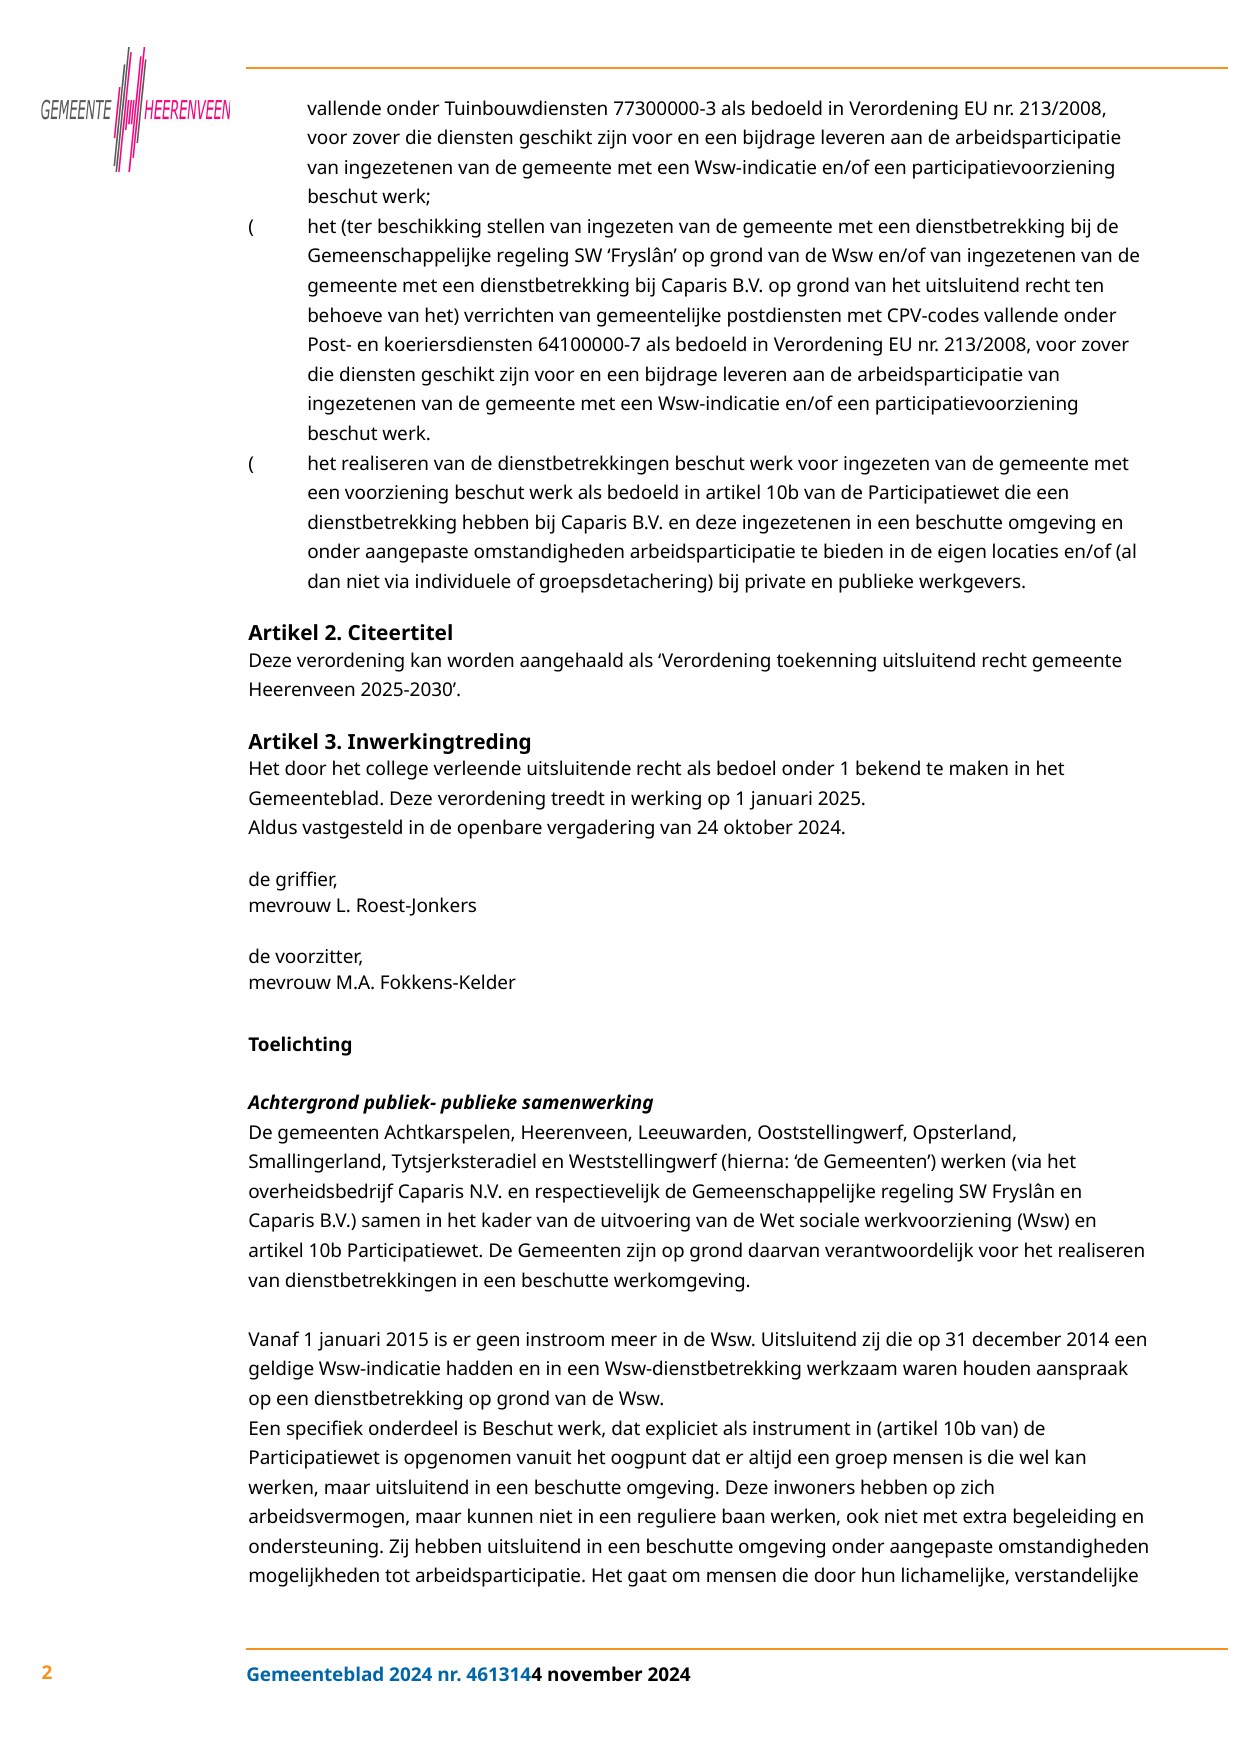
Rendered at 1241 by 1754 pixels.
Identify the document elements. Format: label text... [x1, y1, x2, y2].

list vallende onder Tuinbouwdiensten 77300000-3 als bedoeld in Verordening EU nr. 213/2008, voor zover die diensten geschikt zijn voor en een bijdrage leveren aan de arbeidsparticipatie van ingezetenen van de gemeente met een Wsw-indicatie en/of een participatievoorziening beschut werk; [248, 95, 1152, 209]
list het realiseren van de dienstbetrekkingen beschut werk voor ingezeten van de gemeente met een voorziening beschut werk als bedoeld in artikel 10b van de Participatiewet die een dienstbetrekking hebben bij Caparis B.V. en deze ingezetenen in een beschutte omgeving en onder aangepaste omstandigheden arbeidsparticipatie te bieden in de eigen locaties en/of (al dan niet via individuele of groepsdetachering) bij private en publieke werkgevers. [248, 450, 1152, 594]
picture [41, 47, 231, 172]
text de griffier, [248, 866, 1152, 892]
text Achtergrond publiek- publieke samenwerking [248, 1089, 1152, 1115]
text de voorzitter, [248, 943, 1152, 969]
list het (ter beschikking stellen van ingezeten van de gemeente met een dienstbetrekking bij de Gemeenschappelijke regeling SW ‘Fryslân’ op grond van de Wsw en/of van ingezetenen van de gemeente met een dienstbetrekking bij Caparis B.V. op grond van het uitsluitend recht ten behoeve van het) verrichten van gemeentelijke postdiensten met CPV-codes vallende onder Post- en koeriersdiensten 64100000-7 als bedoeld in Verordening EU nr. 213/2008, voor zover die diensten geschikt zijn voor en een bijdrage leveren aan de arbeidsparticipatie van ingezetenen van de gemeente met een Wsw-indicatie en/of een participatievoorziening beschut werk. [248, 213, 1152, 446]
text Aldus vastgesteld in de openbare vergadering van 24 oktober 2024. [248, 814, 1152, 840]
text Deze verordening kan worden aangehaald als ‘Verordening toekenning uitsluitend recht gemeente Heerenveen 2025-2030’. [248, 647, 1152, 702]
text mevrouw M.A. Fokkens-Kelder [248, 969, 1152, 995]
text De gemeenten Achtkarspelen, Heerenveen, Leeuwarden, Ooststellingwerf, Opsterland, Smallingerland, Tytsjerksteradiel en Weststellingwerf (hierna: ‘de Gemeenten’) werken (via het overheidsbedrijf Caparis N.V. en respectievelijk de Gemeenschappelijke regeling SW Fryslân en Caparis B.V.) samen in het kader van de uitvoering van de Wet sociale werkvoorziening (Wsw) en artikel 10b Participatiewet. De Gemeenten zijn op grond daarvan verantwoordelijk voor het realiseren van dienstbetrekkingen in een beschutte werkomgeving. [248, 1119, 1152, 1292]
text Toelichting [248, 1020, 1152, 1060]
text Vanaf 1 januari 2015 is er geen instroom meer in de Wsw. Uitsluitend zij die op 31 december 2014 een geldige Wsw-indicatie hadden en in een Wsw-dienstbetrekking werkzaam waren houden aanspraak op een dienstbetrekking op grond van de Wsw. [248, 1326, 1152, 1411]
text Artikel 2. Citeertitel [248, 618, 1152, 647]
text Het door het college verleende uitsluitende recht als bedoel onder 1 bekend te maken in het Gemeenteblad. Deze verordening treedt in werking op 1 januari 2025. [248, 755, 1152, 811]
text Een specifiek onderdeel is Beschut werk, dat expliciet als instrument in (artikel 10b van) de Participatiewet is opgenomen vanuit het oogpunt dat er altijd een groep mensen is die wel kan werken, maar uitsluitend in een beschutte omgeving. Deze inwoners hebben op zich arbeidsvermogen, maar kunnen niet in een reguliere baan werken, ook niet met extra begeleiding en ondersteuning. Zij hebben uitsluitend in een beschutte omgeving onder aangepaste omstandigheden mogelijkheden tot arbeidsparticipatie. Het gaat om mensen die door hun lichamelijke, verstandelijke [248, 1415, 1152, 1588]
text Artikel 3. Inwerkingtreding [248, 727, 1152, 755]
text mevrouw L. Roest-Jonkers [248, 892, 1152, 917]
